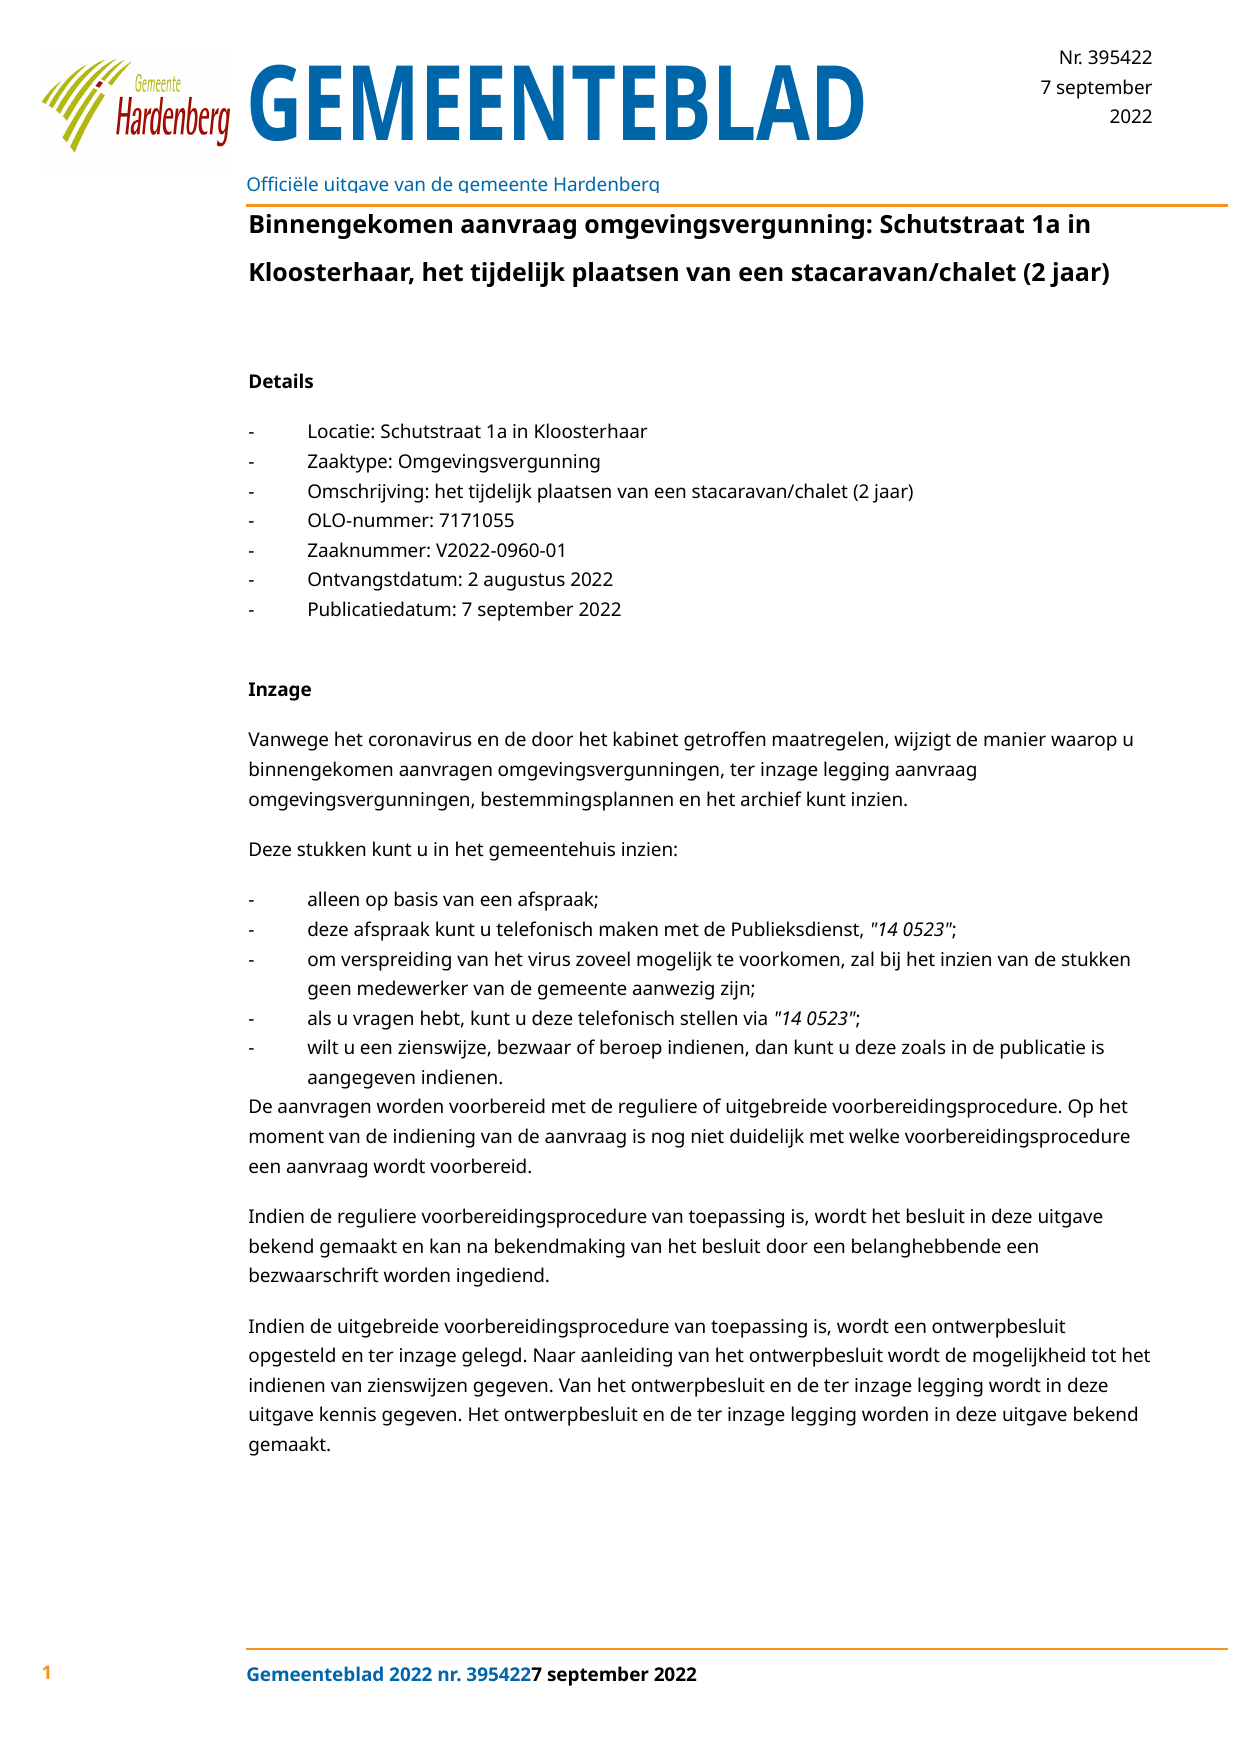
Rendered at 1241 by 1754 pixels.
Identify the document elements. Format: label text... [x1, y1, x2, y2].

text Indien de reguliere voorbereidingsprocedure van toepassing is, wordt het besluit in deze uitgave bekend gemaakt en kan na bekendmaking van het besluit door een belanghebbende een bezwaarschrift worden ingediend. [248, 1203, 1152, 1288]
text Deze stukken kunt u in het gemeentehuis inzien: [248, 836, 1152, 862]
list Omschrijving: het tijdelijk plaatsen van een stacaravan/chalet (2 jaar) [248, 478, 1152, 504]
list als u vragen hebt, kunt u deze telefonisch stellen via "14 0523"; [248, 1005, 1152, 1031]
list Zaaknummer: V2022-0960-01 [248, 537, 1152, 563]
text De aanvragen worden voorbereid met de reguliere of uitgebreide voorbereidingsprocedure. Op het moment van de indiening van de aanvraag is nog niet duidelijk met welke voorbereidingsprocedure een aanvraag wordt voorbereid. [248, 1094, 1152, 1179]
text Inzage [248, 676, 1152, 702]
text Details [248, 368, 1152, 394]
list Ontvangstdatum: 2 augustus 2022 [248, 567, 1152, 592]
list Zaaktype: Omgevingsvergunning [248, 448, 1152, 474]
list Publicatiedatum: 7 september 2022 [248, 596, 1152, 622]
list OLO-nummer: 7171055 [248, 507, 1152, 533]
text Indien de uitgebreide voorbereidingsprocedure van toepassing is, wordt een ontwerpbesluit opgesteld en ter inzage gelegd. Naar aanleiding van het ontwerpbesluit wordt de mogelijkheid tot het indienen van zienswijzen gegeven. Van het ontwerpbesluit en de ter inzage legging wordt in deze uitgave kennis gegeven. Het ontwerpbesluit en de ter inzage legging worden in deze uitgave bekend gemaakt. [248, 1313, 1152, 1457]
list Locatie: Schutstraat 1a in Kloosterhaar [248, 419, 1152, 444]
list wilt u een zienswijze, bezwaar of beroep indienen, dan kunt u deze zoals in de publicatie is aangegeven indienen. [248, 1034, 1152, 1090]
picture [41, 47, 231, 172]
list om verspreiding van het virus zoveel mogelijk te voorkomen, zal bij het inzien van de stukken geen medewerker van de gemeente aanwezig zijn; [248, 946, 1152, 1001]
text Vanwege het coronavirus en de door het kabinet getroffen maatregelen, wijzigt de manier waarop u binnengekomen aanvragen omgevingsvergunningen, ter inzage legging aanvraag omgevingsvergunningen, bestemmingsplannen en het archief kunt inzien. [248, 727, 1152, 812]
text Binnengekomen aanvraag omgevingsvergunning: Schutstraat 1a in Kloosterhaar, het tijdelijk plaatsen van een stacaravan/chalet (2 jaar) [248, 207, 1152, 288]
list alleen op basis van een afspraak; [248, 887, 1152, 912]
list deze afspraak kunt u telefonisch maken met de Publieksdienst, "14 0523"; [248, 916, 1152, 942]
